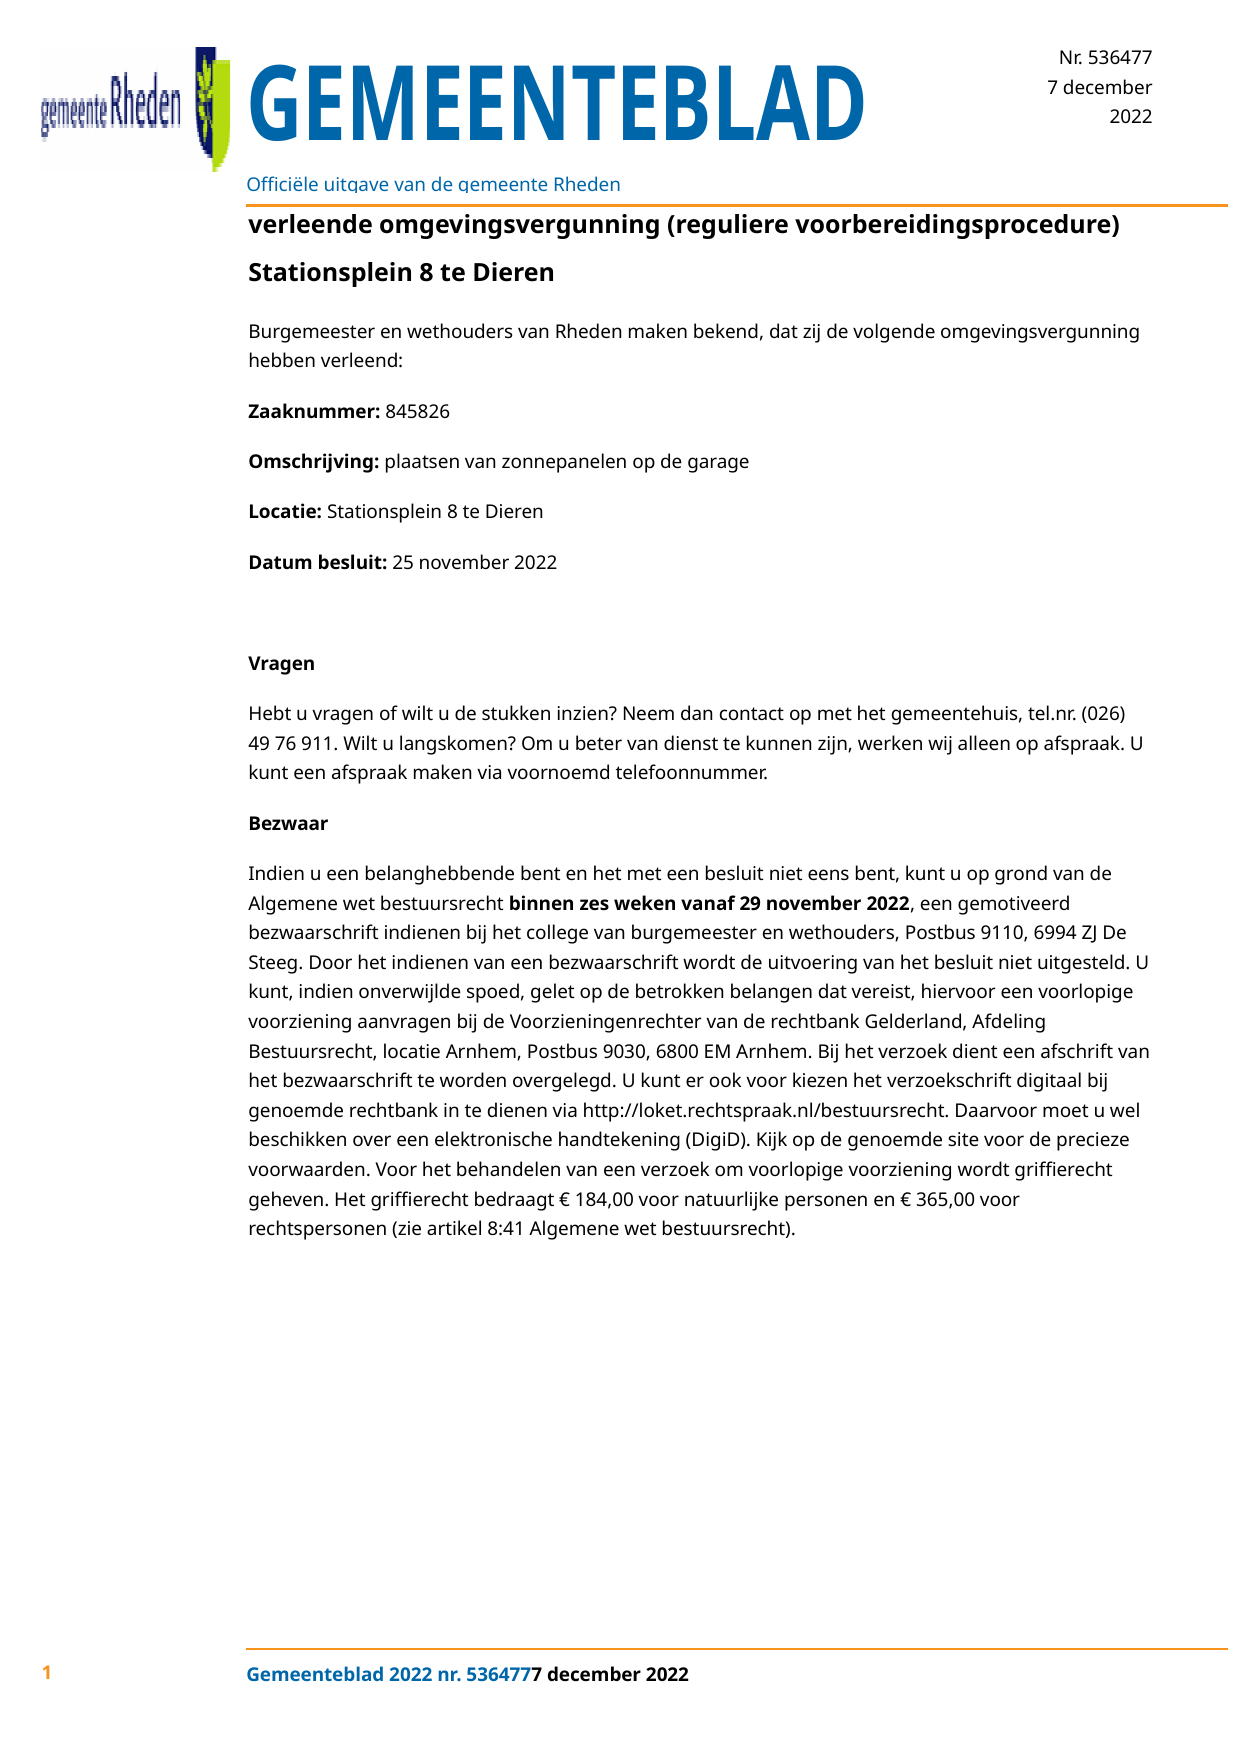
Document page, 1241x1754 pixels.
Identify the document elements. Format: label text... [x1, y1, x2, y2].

text Indien u een belanghebbende bent en het met een besluit niet eens bent, kunt u op grond van de Algemene wet bestuursrecht binnen zes weken vanaf 29 november 2022, een gemotiveerd bezwaarschrift indienen bij het college van burgemeester en wethouders, Postbus 9110, 6994 ZJ De Steeg. Door het indienen van een bezwaarschrift wordt de uitvoering van het besluit niet uitgesteld. U kunt, indien onverwijlde spoed, gelet op de betrokken belangen dat vereist, hiervoor een voorlopige voorziening aanvragen bij de Voorzieningenrechter van de rechtbank Gelderland, Afdeling Bestuursrecht, locatie Arnhem, Postbus 9030, 6800 EM Arnhem. Bij het verzoek dient een afschrift van het bezwaarschrift te worden overgelegd. U kunt er ook voor kiezen het verzoekschrift digitaal bij genoemde rechtbank in te dienen via http://loket.rechtspraak.nl/bestuursrecht. Daarvoor moet u wel beschikken over een elektronische handtekening (DigiD). Kijk op de genoemde site voor de precieze voorwaarden. Voor het behandelen van een verzoek om voorlopige voorziening wordt griffierecht geheven. Het griffierecht bedraagt € 184,00 voor natuurlijke personen en € 365,00 voor rechtspersonen (zie artikel 8:41 Algemene wet bestuursrecht). [248, 860, 1152, 1241]
picture [41, 47, 231, 172]
text Datum besluit: 25 november 2022 [248, 549, 1152, 575]
text Zaaknummer: 845826 [248, 398, 1152, 424]
text Locatie: Stationsplein 8 te Dieren [248, 499, 1152, 524]
text Hebt u vragen of wilt u de stukken inzien? Neem dan contact op met het gemeentehuis, tel.nr. (026) 49 76 911. Wilt u langskomen? Om u beter van dienst te kunnen zijn, werken wij alleen op afspraak. U kunt een afspraak maken via voornoemd telefoonnummer. [248, 700, 1152, 785]
text Burgemeester en wethouders van Rheden maken bekend, dat zij de volgende omgevingsvergunning hebben verleend: [248, 318, 1152, 373]
text Vragen [248, 650, 1152, 676]
text Omschrijving: plaatsen van zonnepanelen op de garage [248, 448, 1152, 474]
text verleende omgevingsvergunning (reguliere voorbereidingsprocedure) Stationsplein 8 te Dieren [248, 207, 1152, 288]
text Bezwaar [248, 810, 1152, 836]
